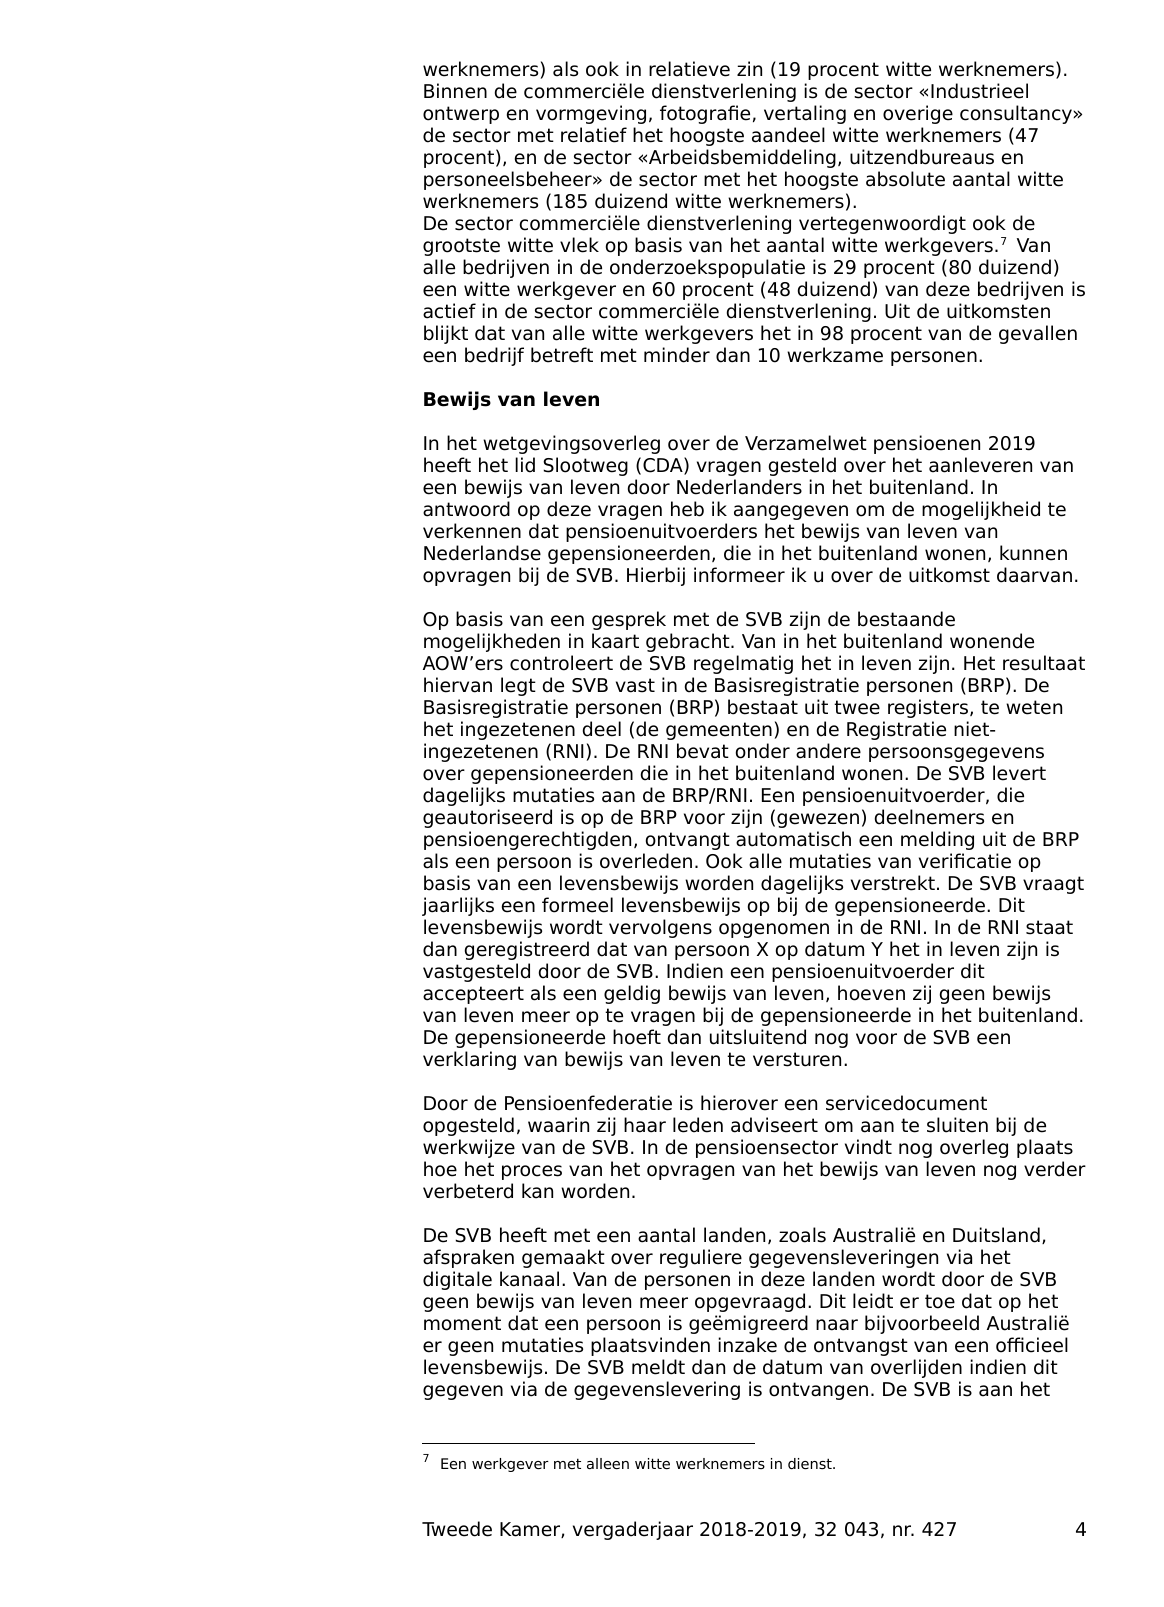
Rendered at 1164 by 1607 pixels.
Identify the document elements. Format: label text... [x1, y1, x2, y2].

text werknemers) als ook in relatieve zin (19 procent witte werknemers). Binnen de commerciële dienstverlening is de sector «Industrieel ontwerp en vormgeving, fotografie, vertaling en overige consultancy» de sector met relatief het hoogste aandeel witte werknemers (47 procent), en de sector «Arbeidsbemiddeling, uitzendbureaus en personeelsbeheer» de sector met het hoogste absolute aantal witte werknemers (185 duizend witte werknemers). [422, 59, 1087, 213]
text Door de Pensioenfederatie is hierover een servicedocument opgesteld, waarin zij haar leden adviseert om aan te sluiten bij de werkwijze van de SVB. In de pensioensector vindt nog overleg plaats hoe het proces van het opvragen van het bewijs van leven nog verder verbeterd kan worden. [422, 1093, 1087, 1203]
text In het wetgevingsoverleg over de Verzamelwet pensioenen 2019 heeft het lid Slootweg (CDA) vragen gesteld over het aanleveren van een bewijs van leven door Nederlanders in het buitenland. In antwoord op deze vragen heb ik aangegeven om de mogelijkheid te verkennen dat pensioenuitvoerders het bewijs van leven van Nederlandse gepensioneerden, die in het buitenland wonen, kunnen opvragen bij de SVB. Hierbij informeer ik u over de uitkomst daarvan. [422, 433, 1087, 587]
text Op basis van een gesprek met de SVB zijn de bestaande mogelijkheden in kaart gebracht. Van in het buitenland wonende AOW’ers controleert de SVB regelmatig het in leven zijn. Het resultaat hiervan legt de SVB vast in de Basisregistratie personen (BRP). De Basisregistratie personen (BRP) bestaat uit twee registers, te weten het ingezetenen deel (de gemeenten) en de Registratie niet-ingezetenen (RNI). De RNI bevat onder andere persoonsgegevens over gepensioneerden die in het buitenland wonen. De SVB levert dagelijks mutaties aan de BRP/RNI. Een pensioenuitvoerder, die geautoriseerd is op de BRP voor zijn (gewezen) deelnemers en pensioengerechtigden, ontvangt automatisch een melding uit de BRP als een persoon is overleden. Ook alle mutaties van verificatie op basis van een levensbewijs worden dagelijks verstrekt. De SVB vraagt jaarlijks een formeel levensbewijs op bij de gepensioneerde. Dit levensbewijs wordt vervolgens opgenomen in de RNI. In de RNI staat dan geregistreerd dat van persoon X op datum Y het in leven zijn is vastgesteld door de SVB. Indien een pensioenuitvoerder dit accepteert als een geldig bewijs van leven, hoeven zij geen bewijs van leven meer op te vragen bij de gepensioneerde in het buitenland. De gepensioneerde hoeft dan uitsluitend nog voor de SVB een verklaring van bewijs van leven te versturen. [422, 609, 1087, 1071]
subtitle Bewijs van leven [422, 389, 1087, 411]
text De sector commerciële dienstverlening vertegenwoordigt ook de grootste witte vlek op basis van het aantal witte werkgevers. Van alle bedrijven in de onderzoekspopulatie is 29 procent (80 duizend) een witte werkgever en 60 procent (48 duizend) van deze bedrijven is actief in de sector commerciële dienstverlening. Uit de uitkomsten blijkt dat van alle witte werkgevers het in 98 procent van de gevallen een bedrijf betreft met minder dan 10 werkzame personen. [422, 213, 1087, 367]
text Een werkgever met alleen witte werknemers in dienst. [422, 1452, 1087, 1474]
text De SVB heeft met een aantal landen, zoals Australië en Duitsland, afspraken gemaakt over reguliere gegevensleveringen via het digitale kanaal. Van de personen in deze landen wordt door de SVB geen bewijs van leven meer opgevraagd. Dit leidt er toe dat op het moment dat een persoon is geëmigreerd naar bijvoorbeeld Australië er geen mutaties plaatsvinden inzake de ontvangst van een officieel levensbewijs. De SVB meldt dan de datum van overlijden indien dit gegeven via de gegevenslevering is ontvangen. De SVB is aan het [422, 1225, 1087, 1401]
